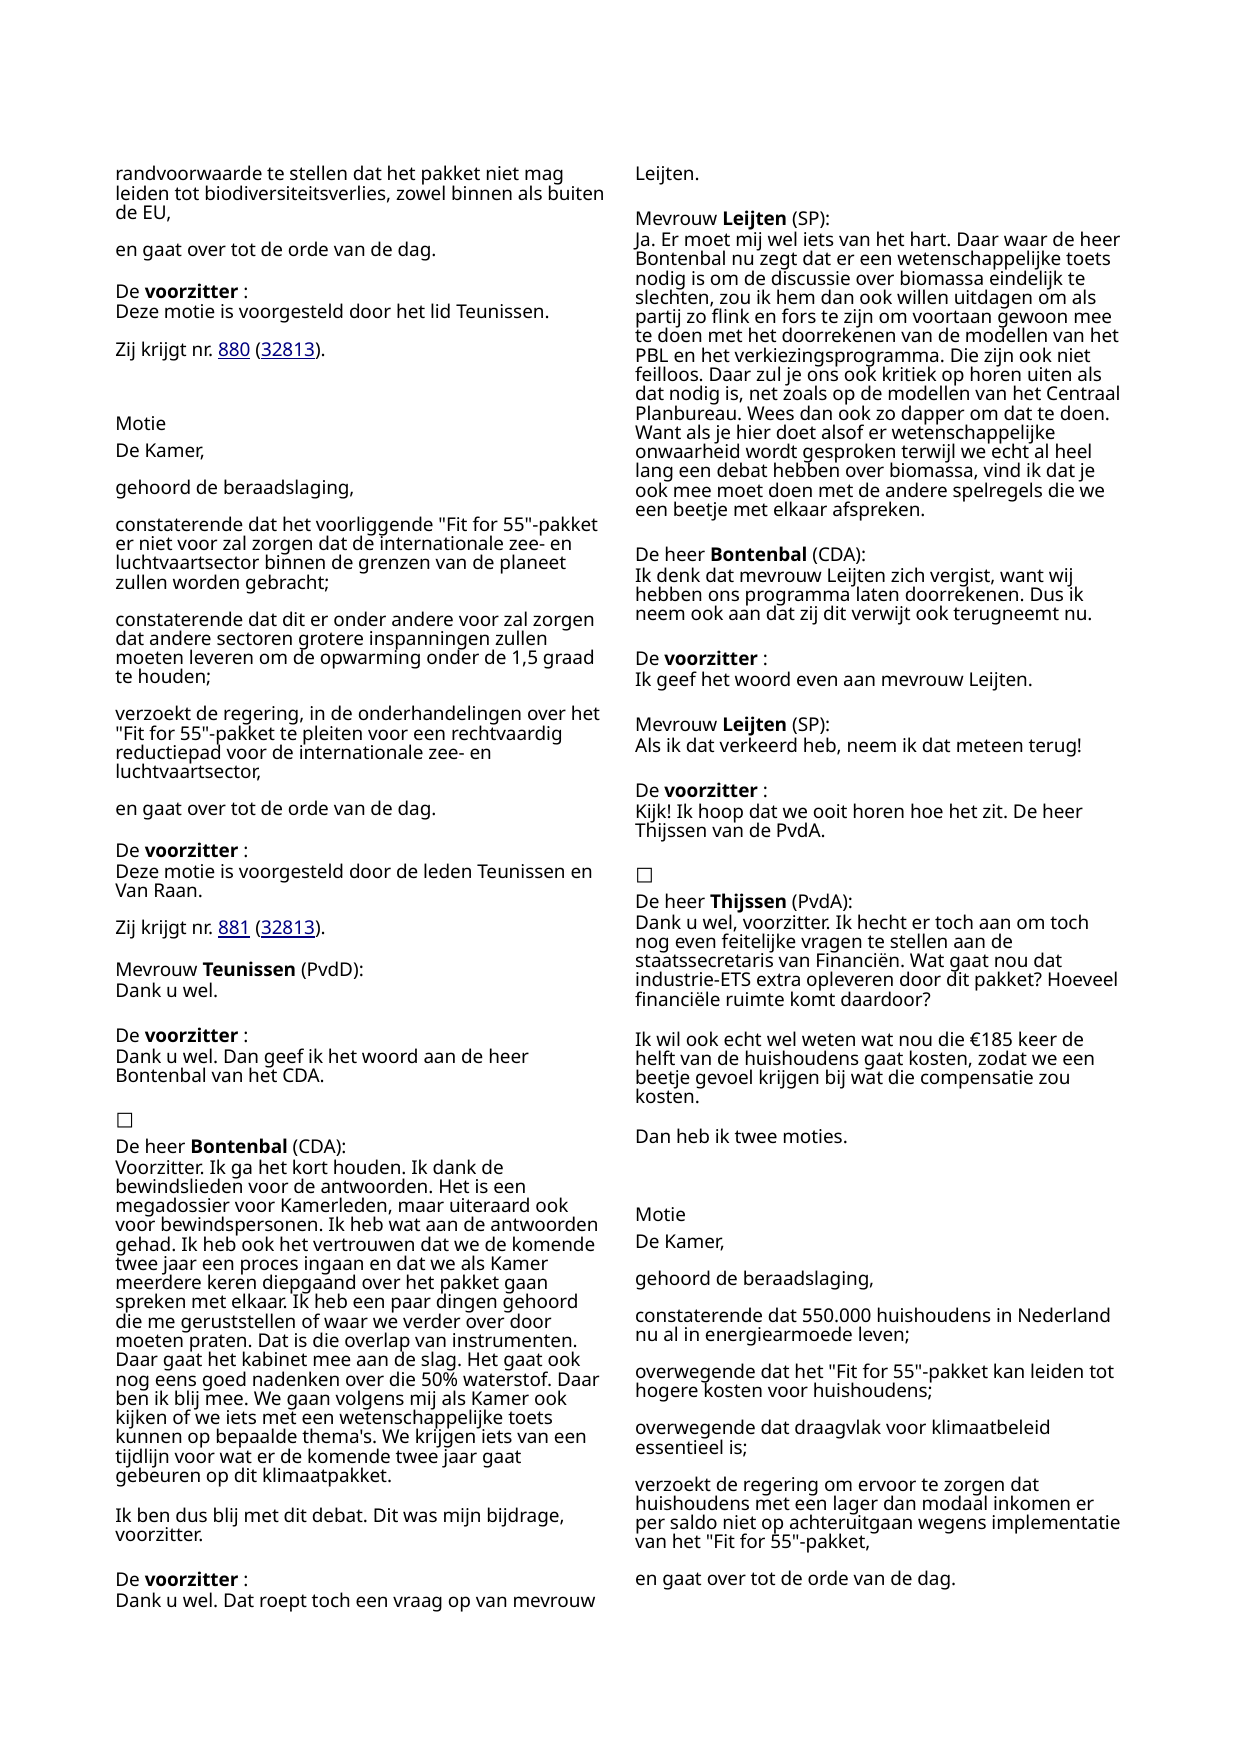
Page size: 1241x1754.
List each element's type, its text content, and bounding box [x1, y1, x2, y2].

text De Kamer, [635, 1233, 1125, 1252]
text constaterende dat 550.000 huishoudens in Nederland nu al in energiearmoede leven; [635, 1307, 1125, 1345]
text Ik ben dus blij met dit debat. Dit was mijn bijdrage, voorzitter. [115, 1507, 605, 1546]
text Dank u wel. Dat roept toch een vraag op van mevrouw [115, 1592, 605, 1611]
text Ik denk dat mevrouw Leijten zich vergist, want wij hebben ons programma laten doorrekenen. Dus ik neem ook aan dat zij dit verwijt ook terugneemt nu. [635, 567, 1125, 624]
text Motie [115, 410, 605, 436]
text Als ik dat verkeerd heb, neem ik dat meteen terug! [635, 737, 1125, 756]
text Dank u wel, voorzitter. Ik hecht er toch aan om toch nog even feitelijke vragen te stellen aan de staatssecretaris van Financiën. Wat gaat nou dat industrie-ETS extra opleveren door dit pakket? Hoeveel financiële ruimte komt daardoor? [635, 914, 1125, 1010]
text De heer Bontenbal (CDA): [635, 541, 1125, 567]
text Voorzitter. Ik ga het kort houden. Ik dank de bewindslieden voor de antwoorden. Het is een megadossier voor Kamerleden, maar uiteraard ook voor bewindspersonen. Ik heb wat aan de antwoorden gehad. Ik heb ook het vertrouwen dat we de komende twee jaar een proces ingaan en dat we als Kamer meerdere keren diepgaand over het pakket gaan spreken met elkaar. Ik heb een paar dingen gehoord die me geruststellen of waar we verder over door moeten praten. Dat is die overlap van instrumenten. Daar gaat het kabinet mee aan de slag. Het gaat ook nog eens goed nadenken over die 50% waterstof. Daar ben ik blij mee. We gaan volgens mij als Kamer ook kijken of we iets met een wetenschappelijke toets kunnen op bepaalde thema's. We krijgen iets van een tijdlijn voor wat er de komende twee jaar gaat gebeuren op dit klimaatpakket. [115, 1159, 605, 1486]
text De voorzitter : [635, 777, 1125, 803]
text overwegende dat het "Fit for 55"-pakket kan leiden tot hogere kosten voor huishoudens; [635, 1363, 1125, 1402]
text De Kamer, [115, 442, 605, 461]
text Mevrouw Leijten (SP): [635, 205, 1125, 231]
text randvoorwaarde te stellen dat het pakket niet mag leiden tot biodiversiteitsverlies, zowel binnen als buiten de EU, [115, 165, 605, 223]
text Zij krijgt nr. 881 (32813). [115, 919, 605, 938]
text constaterende dat het voorliggende "Fit for 55"-pakket er niet voor zal zorgen dat de internationale zee- en luchtvaartsector binnen de grenzen van de planeet zullen worden gebracht; [115, 516, 605, 593]
text Zij krijgt nr. 880 (32813). [115, 341, 605, 360]
text ⬜ [115, 1107, 605, 1133]
text De voorzitter : [635, 645, 1125, 671]
text Deze motie is voorgesteld door de leden Teunissen en Van Raan. [115, 863, 605, 901]
text De voorzitter : [115, 1022, 605, 1048]
text gehoord de beraadslaging, [635, 1270, 1125, 1289]
text en gaat over tot de orde van de dag. [115, 241, 605, 260]
text Ik wil ook echt wel weten wat nou die €185 keer de helft van de huishoudens gaat kosten, zodat we een beetje gevoel krijgen bij wat die compensatie zou kosten. [635, 1031, 1125, 1108]
text De heer Bontenbal (CDA): [115, 1133, 605, 1159]
text Motie [635, 1201, 1125, 1227]
text Dank u wel. [115, 982, 605, 1001]
text Dan heb ik twee moties. [635, 1128, 1125, 1148]
text Dank u wel. Dan geef ik het woord aan de heer Bontenbal van het CDA. [115, 1048, 605, 1086]
text Mevrouw Teunissen (PvdD): [115, 956, 605, 982]
text Deze motie is voorgesteld door het lid Teunissen. [115, 303, 605, 323]
text en gaat over tot de orde van de dag. [635, 1570, 1125, 1590]
text De voorzitter : [115, 1566, 605, 1592]
text Kijk! Ik hoop dat we ooit horen hoe het zit. De heer Thijssen van de PvdA. [635, 803, 1125, 841]
text Mevrouw Leijten (SP): [635, 711, 1125, 737]
text verzoekt de regering om ervoor te zorgen dat huishoudens met een lager dan modaal inkomen er per saldo niet op achteruitgaan wegens implementatie van het "Fit for 55"-pakket, [635, 1476, 1125, 1553]
text Ja. Er moet mij wel iets van het hart. Daar waar de heer Bontenbal nu zegt dat er een wetenschappelijke toets nodig is om de discussie over biomassa eindelijk te slechten, zou ik hem dan ook willen uitdagen om als partij zo flink en fors te zijn om voortaan gewoon mee te doen met het doorrekenen van de modellen van het PBL en het verkiezingsprogramma. Die zijn ook niet feilloos. Daar zul je ons ook kritiek op horen uiten als dat nodig is, net zoals op de modellen van het Centraal Planbureau. Wees dan ook zo dapper om dat te doen. Want als je hier doet alsof er wetenschappelijke onwaarheid wordt gesproken terwijl we echt al heel lang een debat hebben over biomassa, vind ik dat je ook mee moet doen met de andere spelregels die we een beetje met elkaar afspreken. [635, 231, 1125, 520]
text Leijten. [635, 165, 1125, 184]
text overwegende dat draagvlak voor klimaatbeleid essentieel is; [635, 1419, 1125, 1458]
text verzoekt de regering, in de onderhandelingen over het "Fit for 55"-pakket te pleiten voor een rechtvaardig reductiepad voor de internationale zee- en luchtvaartsector, [115, 705, 605, 782]
text constaterende dat dit er onder andere voor zal zorgen dat andere sectoren grotere inspanningen zullen moeten leveren om de opwarming onder de 1,5 graad te houden; [115, 611, 605, 688]
text ⬜ [635, 862, 1125, 888]
text De voorzitter : [115, 278, 605, 303]
text Ik geef het woord even aan mevrouw Leijten. [635, 671, 1125, 690]
text gehoord de beraadslaging, [115, 479, 605, 498]
text en gaat over tot de orde van de dag. [115, 800, 605, 819]
text De heer Thijssen (PvdA): [635, 888, 1125, 914]
text De voorzitter : [115, 837, 605, 863]
